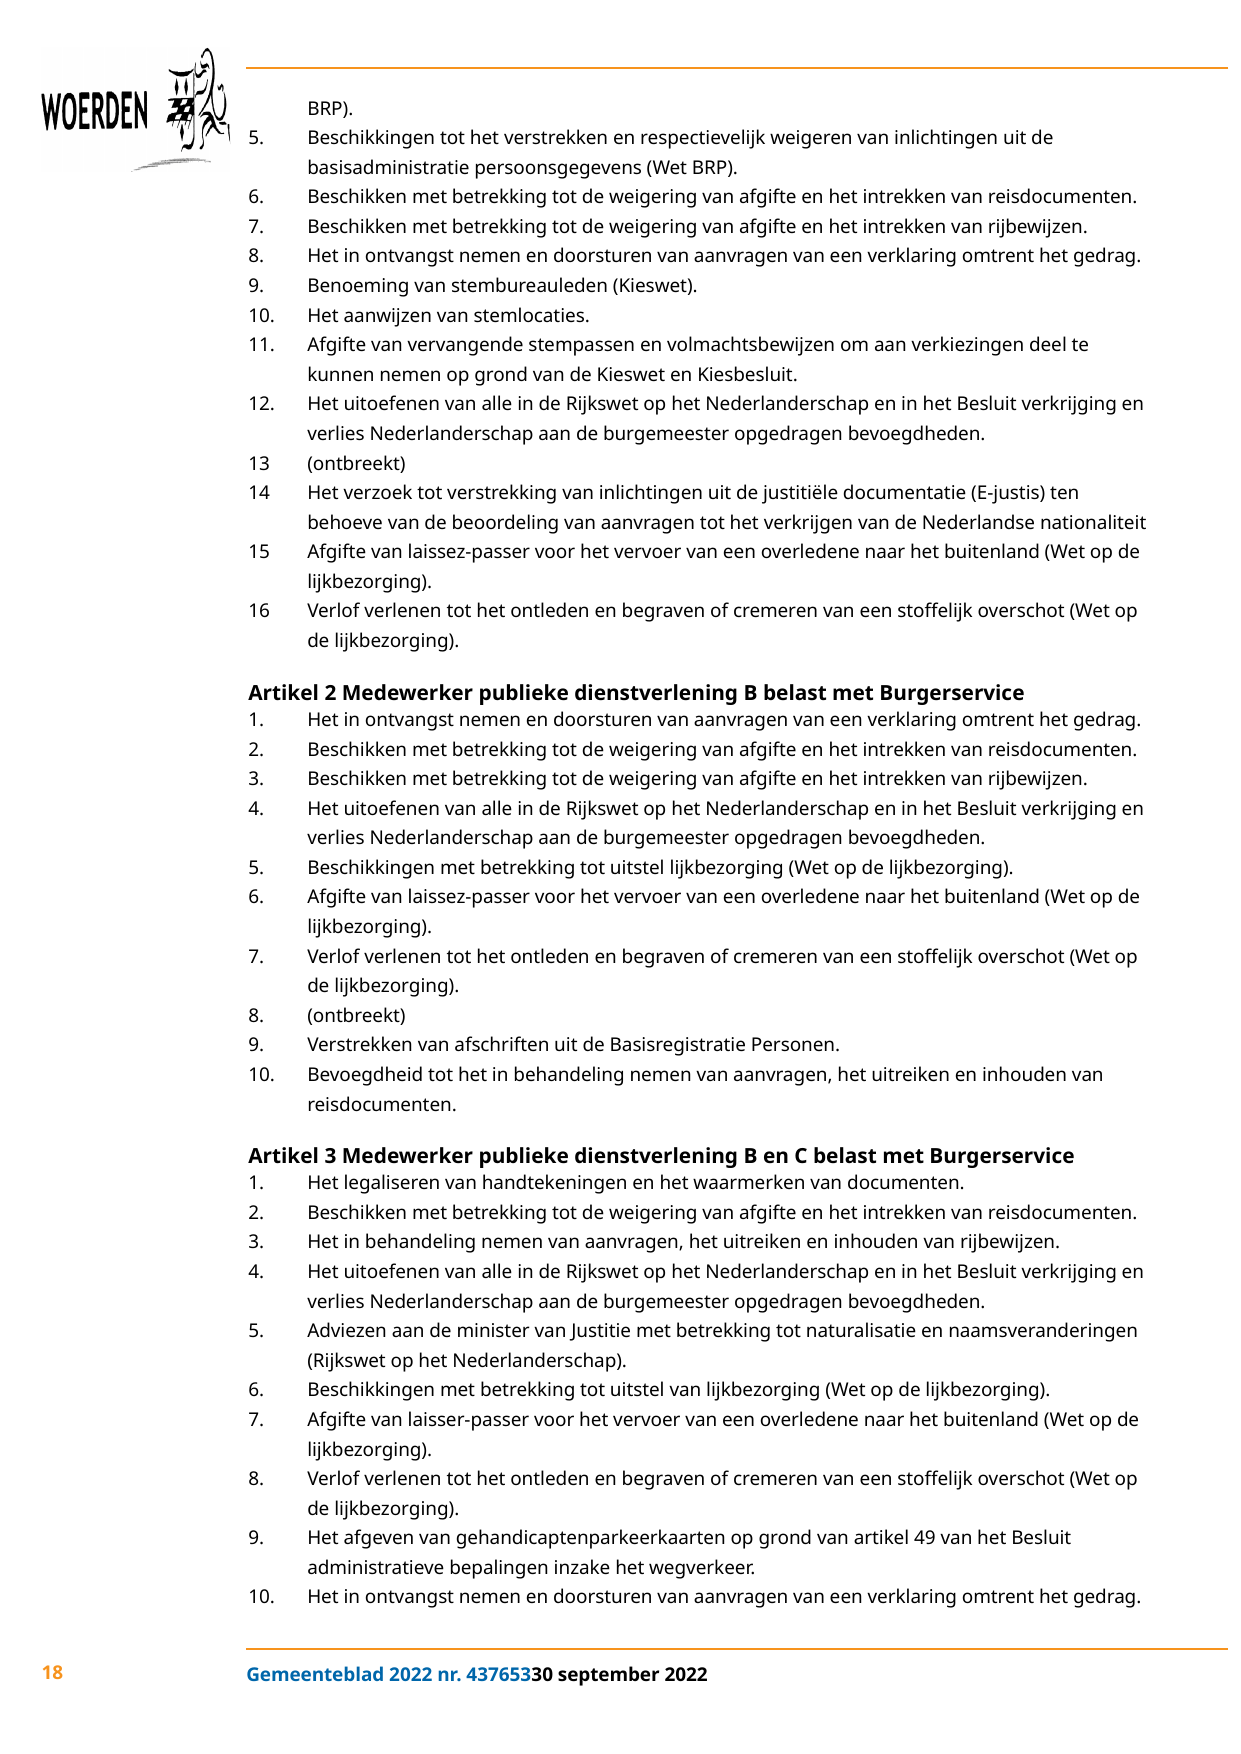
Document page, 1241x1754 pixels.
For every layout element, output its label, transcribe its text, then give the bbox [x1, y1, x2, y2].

list Beschikkingen met betrekking tot uitstel lijkbezorging (Wet op de lijkbezorging). [248, 854, 1152, 880]
list Het in ontvangst nemen en doorsturen van aanvragen van een verklaring omtrent het gedrag. [248, 243, 1152, 268]
list Adviezen aan de minister van Justitie met betrekking tot naturalisatie en naamsveranderingen (Rijkswet op het Nederlanderschap). [248, 1317, 1152, 1373]
list Verstrekken van afschriften uit de Basisregistratie Personen. [248, 1032, 1152, 1057]
text Artikel 3 Medewerker publieke dienstverlening B en C belast met Burgerservice [248, 1141, 1152, 1169]
list Benoeming van stembureauleden (Kieswet). [248, 272, 1152, 298]
text Artikel 2 Medewerker publieke dienstverlening B belast met Burgerservice [248, 678, 1152, 706]
list (ontbreekt) [248, 450, 1152, 476]
list Beschikken met betrekking tot de weigering van afgifte en het intrekken van rijbewijzen. [248, 765, 1152, 791]
list BRP). [248, 95, 1152, 121]
list Het uitoefenen van alle in de Rijkswet op het Nederlanderschap en in het Besluit verkrijging en verlies Nederlanderschap aan de burgemeester opgedragen bevoegdheden. [248, 1258, 1152, 1314]
list Het aanwijzen van stemlocaties. [248, 302, 1152, 328]
list Verlof verlenen tot het ontleden en begraven of cremeren van een stoffelijk overschot (Wet op de lijkbezorging). [248, 598, 1152, 653]
list Het in ontvangst nemen en doorsturen van aanvragen van een verklaring omtrent het gedrag. [248, 1584, 1152, 1609]
list Afgifte van vervangende stempassen en volmachtsbewijzen om aan verkiezingen deel te kunnen nemen op grond van de Kieswet en Kiesbesluit. [248, 331, 1152, 387]
list Beschikken met betrekking tot de weigering van afgifte en het intrekken van reisdocumenten. [248, 736, 1152, 761]
list Het verzoek tot verstrekking van inlichtingen uit de justitiële documentatie (E-justis) ten behoeve van de beoordeling van aanvragen tot het verkrijgen van de Nederlandse nationaliteit [248, 479, 1152, 535]
list Beschikken met betrekking tot de weigering van afgifte en het intrekken van rijbewijzen. [248, 213, 1152, 239]
list Het uitoefenen van alle in de Rijkswet op het Nederlanderschap en in het Besluit verkrijging en verlies Nederlanderschap aan de burgemeester opgedragen bevoegdheden. [248, 391, 1152, 446]
list Het legaliseren van handtekeningen en het waarmerken van documenten. [248, 1169, 1152, 1195]
list Verlof verlenen tot het ontleden en begraven of cremeren van een stoffelijk overschot (Wet op de lijkbezorging). [248, 1465, 1152, 1521]
list Het uitoefenen van alle in de Rijkswet op het Nederlanderschap en in het Besluit verkrijging en verlies Nederlanderschap aan de burgemeester opgedragen bevoegdheden. [248, 795, 1152, 850]
list Bevoegdheid tot het in behandeling nemen van aanvragen, het uitreiken en inhouden van reisdocumenten. [248, 1061, 1152, 1116]
list Verlof verlenen tot het ontleden en begraven of cremeren van een stoffelijk overschot (Wet op de lijkbezorging). [248, 943, 1152, 998]
list Afgifte van laissez-passer voor het vervoer van een overledene naar het buitenland (Wet op de lijkbezorging). [248, 884, 1152, 939]
picture [41, 47, 231, 172]
list Afgifte van laisser-passer voor het vervoer van een overledene naar het buitenland (Wet op de lijkbezorging). [248, 1406, 1152, 1462]
list (ontbreekt) [248, 1002, 1152, 1028]
list Afgifte van laissez-passer voor het vervoer van een overledene naar het buitenland (Wet op de lijkbezorging). [248, 538, 1152, 594]
list Beschikkingen tot het verstrekken en respectievelijk weigeren van inlichtingen uit de basisadministratie persoonsgegevens (Wet BRP). [248, 124, 1152, 180]
list Het in ontvangst nemen en doorsturen van aanvragen van een verklaring omtrent het gedrag. [248, 706, 1152, 732]
list Het afgeven van gehandicaptenparkeerkaarten op grond van artikel 49 van het Besluit administratieve bepalingen inzake het wegverkeer. [248, 1524, 1152, 1580]
list Beschikkingen met betrekking tot uitstel van lijkbezorging (Wet op de lijkbezorging). [248, 1377, 1152, 1402]
list Beschikken met betrekking tot de weigering van afgifte en het intrekken van reisdocumenten. [248, 183, 1152, 209]
list Beschikken met betrekking tot de weigering van afgifte en het intrekken van reisdocumenten. [248, 1199, 1152, 1225]
list Het in behandeling nemen van aanvragen, het uitreiken en inhouden van rijbewijzen. [248, 1229, 1152, 1254]
